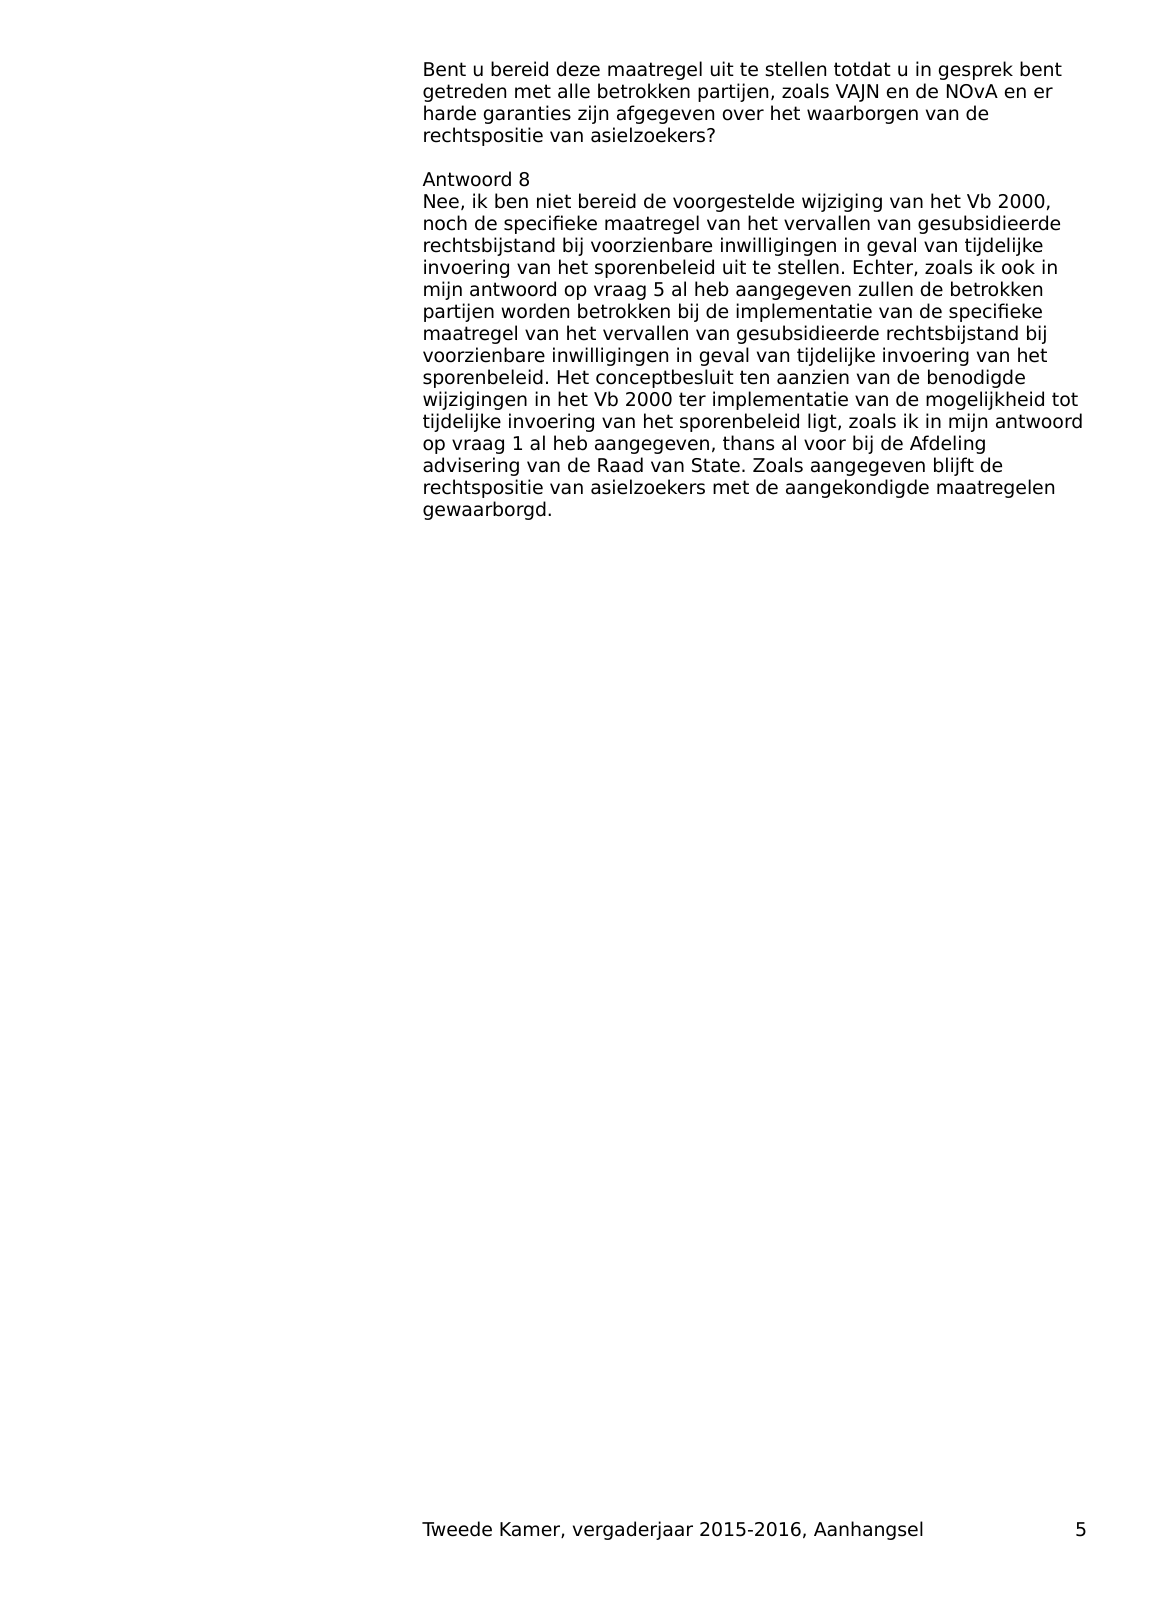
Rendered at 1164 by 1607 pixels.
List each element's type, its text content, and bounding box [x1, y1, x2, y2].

text Bent u bereid deze maatregel uit te stellen totdat u in gesprek bent getreden met alle betrokken partijen, zoals VAJN en de NOvA en er harde garanties zijn afgegeven over het waarborgen van de rechtspositie van asielzoekers? [422, 59, 1087, 147]
text Nee, ik ben niet bereid de voorgestelde wijziging van het Vb 2000, noch de specifieke maatregel van het vervallen van gesubsidieerde rechtsbijstand bij voorzienbare inwilligingen in geval van tijdelijke invoering van het sporenbeleid uit te stellen. Echter, zoals ik ook in mijn antwoord op vraag 5 al heb aangegeven zullen de betrokken partijen worden betrokken bij de implementatie van de specifieke maatregel van het vervallen van gesubsidieerde rechtsbijstand bij voorzienbare inwilligingen in geval van tijdelijke invoering van het sporenbeleid. Het conceptbesluit ten aanzien van de benodigde wijzigingen in het Vb 2000 ter implementatie van de mogelijkheid tot tijdelijke invoering van het sporenbeleid ligt, zoals ik in mijn antwoord op vraag 1 al heb aangegeven, thans al voor bij de Afdeling advisering van de Raad van State. Zoals aangegeven blijft de rechtspositie van asielzoekers met de aangekondigde maatregelen gewaarborgd. [422, 191, 1087, 521]
text Antwoord 8 [422, 169, 1087, 191]
